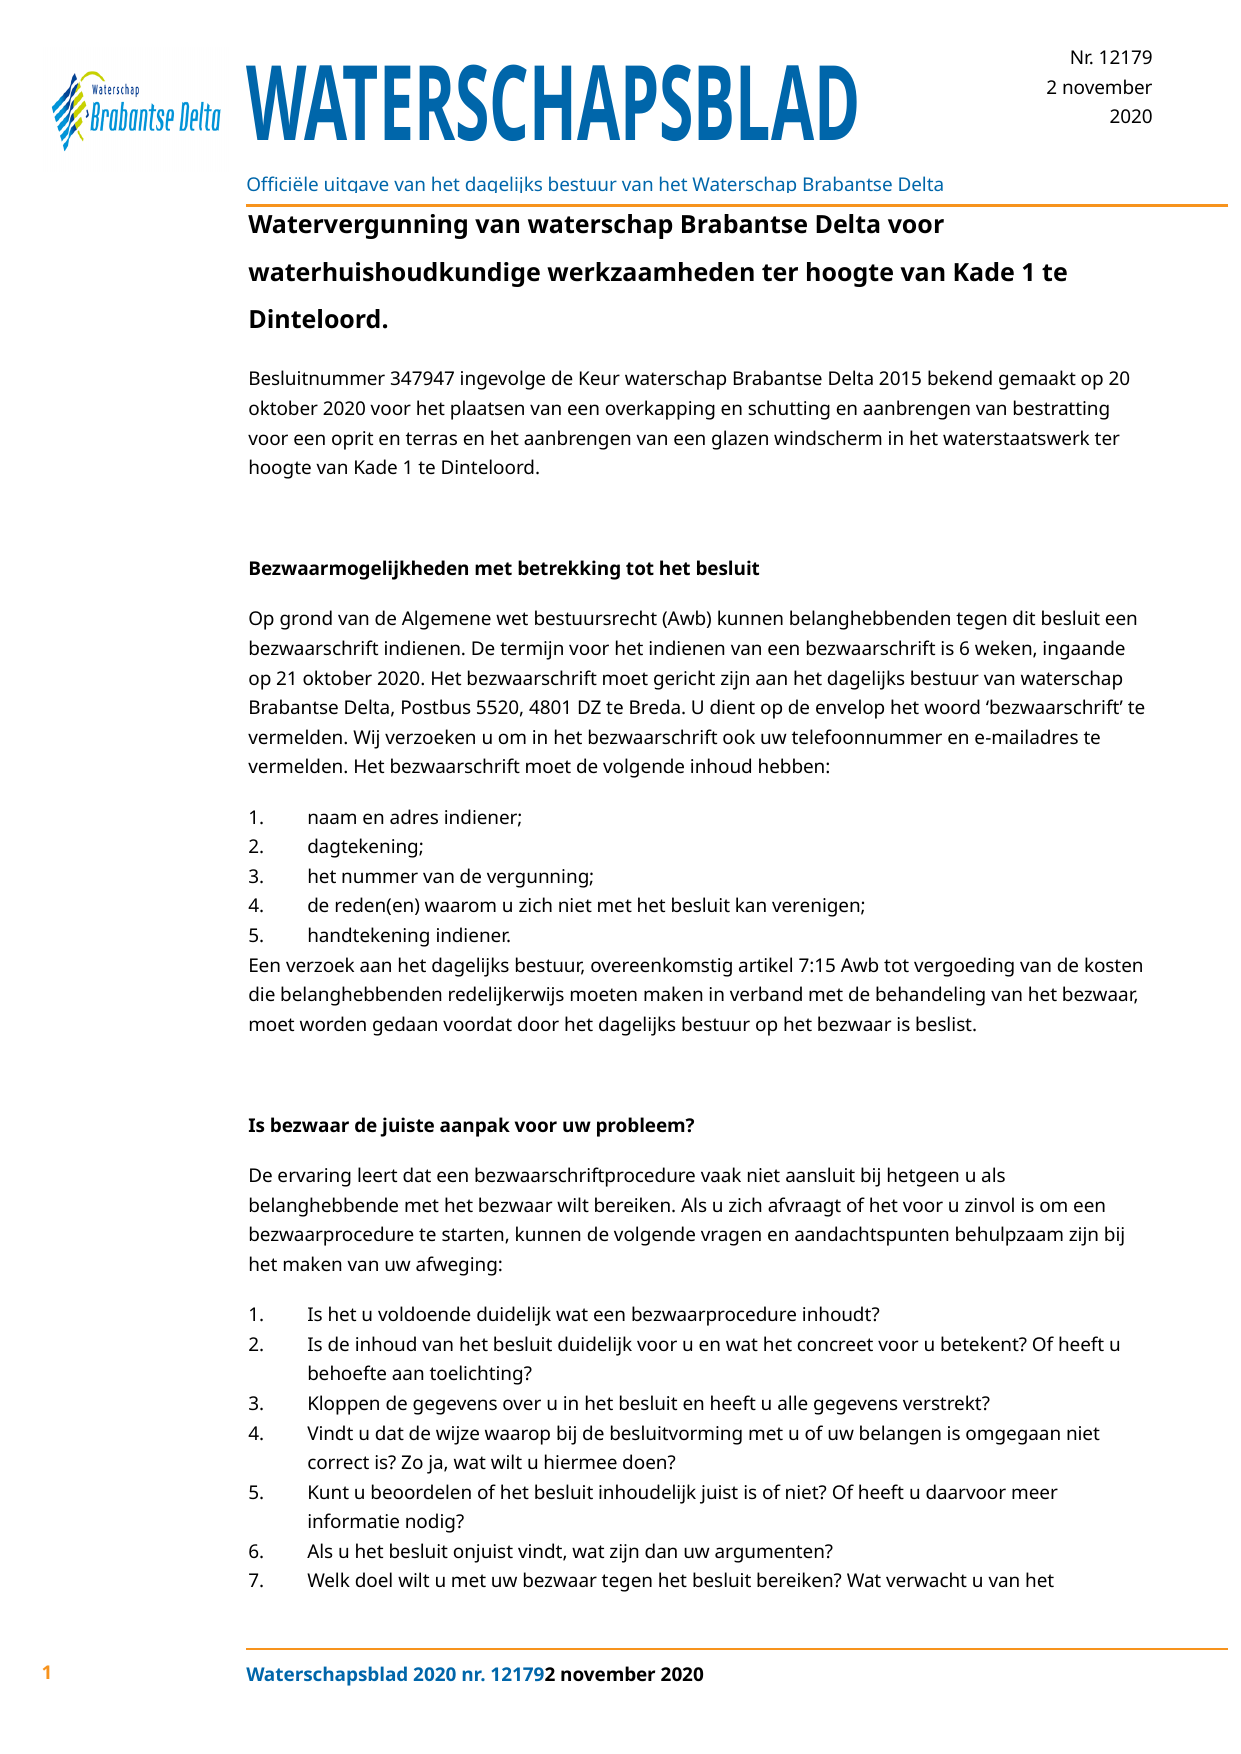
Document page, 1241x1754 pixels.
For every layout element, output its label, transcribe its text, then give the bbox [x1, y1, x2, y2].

list handtekening indiener. [248, 922, 1152, 948]
list dagtekening; [248, 833, 1152, 859]
list Kunt u beoordelen of het besluit inhoudelijk juist is of niet? Of heeft u daarvoor meer informatie nodig? [248, 1479, 1152, 1534]
text Besluitnummer 347947 ingevolge de Keur waterschap Brabantse Delta 2015 bekend gemaakt op 20 oktober 2020 voor het plaatsen van een overkapping en schutting en aanbrengen van bestratting voor een oprit en terras en het aanbrengen van een glazen windscherm in het waterstaatswerk ter hoogte van Kade 1 te Dinteloord. [248, 366, 1152, 480]
list de reden(en) waarom u zich niet met het besluit kan verenigen; [248, 893, 1152, 918]
list Als u het besluit onjuist vindt, wat zijn dan uw argumenten? [248, 1538, 1152, 1564]
text De ervaring leert dat een bezwaarschriftprocedure vaak niet aansluit bij hetgeen u als belanghebbende met het bezwaar wilt bereiken. Als u zich afvraagt of het voor u zinvol is om een bezwaarprocedure te starten, kunnen de volgende vragen en aandachtspunten behulpzaam zijn bij het maken van uw afweging: [248, 1162, 1152, 1277]
list Is het u voldoende duidelijk wat een bezwaarprocedure inhoudt? [248, 1301, 1152, 1327]
text Is bezwaar de juiste aanpak voor uw probleem? [248, 1112, 1152, 1137]
list Is de inhoud van het besluit duidelijk voor u en wat het concreet voor u betekent? Of heeft u behoefte aan toelichting? [248, 1331, 1152, 1386]
text Bezwaarmogelijkheden met betrekking tot het besluit [248, 555, 1152, 581]
text Watervergunning van waterschap Brabantse Delta voor waterhuishoudkundige werkzaamheden ter hoogte van Kade 1 te Dinteloord. [248, 207, 1152, 336]
list Welk doel wilt u met uw bezwaar tegen het besluit bereiken? Wat verwacht u van het [248, 1568, 1152, 1593]
text Op grond van de Algemene wet bestuursrecht (Awb) kunnen belanghebbenden tegen dit besluit een bezwaarschrift indienen. De termijn voor het indienen van een bezwaarschrift is 6 weken, ingaande op 21 oktober 2020. Het bezwaarschrift moet gericht zijn aan het dagelijks bestuur van waterschap Brabantse Delta, Postbus 5520, 4801 DZ te Breda. U dient op de envelop het woord ‘bezwaarschrift’ te vermelden. Wij verzoeken u om in het bezwaarschrift ook uw telefoonnummer en e‑mailadres te vermelden. Het bezwaarschrift moet de volgende inhoud hebben: [248, 606, 1152, 779]
list het nummer van de vergunning; [248, 863, 1152, 889]
list Vindt u dat de wijze waarop bij de besluitvorming met u of uw belangen is omgegaan niet correct is? Zo ja, wat wilt u hiermee doen? [248, 1420, 1152, 1475]
picture [41, 47, 231, 172]
list naam en adres indiener; [248, 804, 1152, 829]
list Kloppen de gegevens over u in het besluit en heeft u alle gegevens verstrekt? [248, 1390, 1152, 1416]
text Een verzoek aan het dagelijks bestuur, overeenkomstig artikel 7:15 Awb tot vergoeding van de kosten die belanghebbenden redelijkerwijs moeten maken in verband met de behandeling van het bezwaar, moet worden gedaan voordat door het dagelijks bestuur op het bezwaar is beslist. [248, 952, 1152, 1037]
